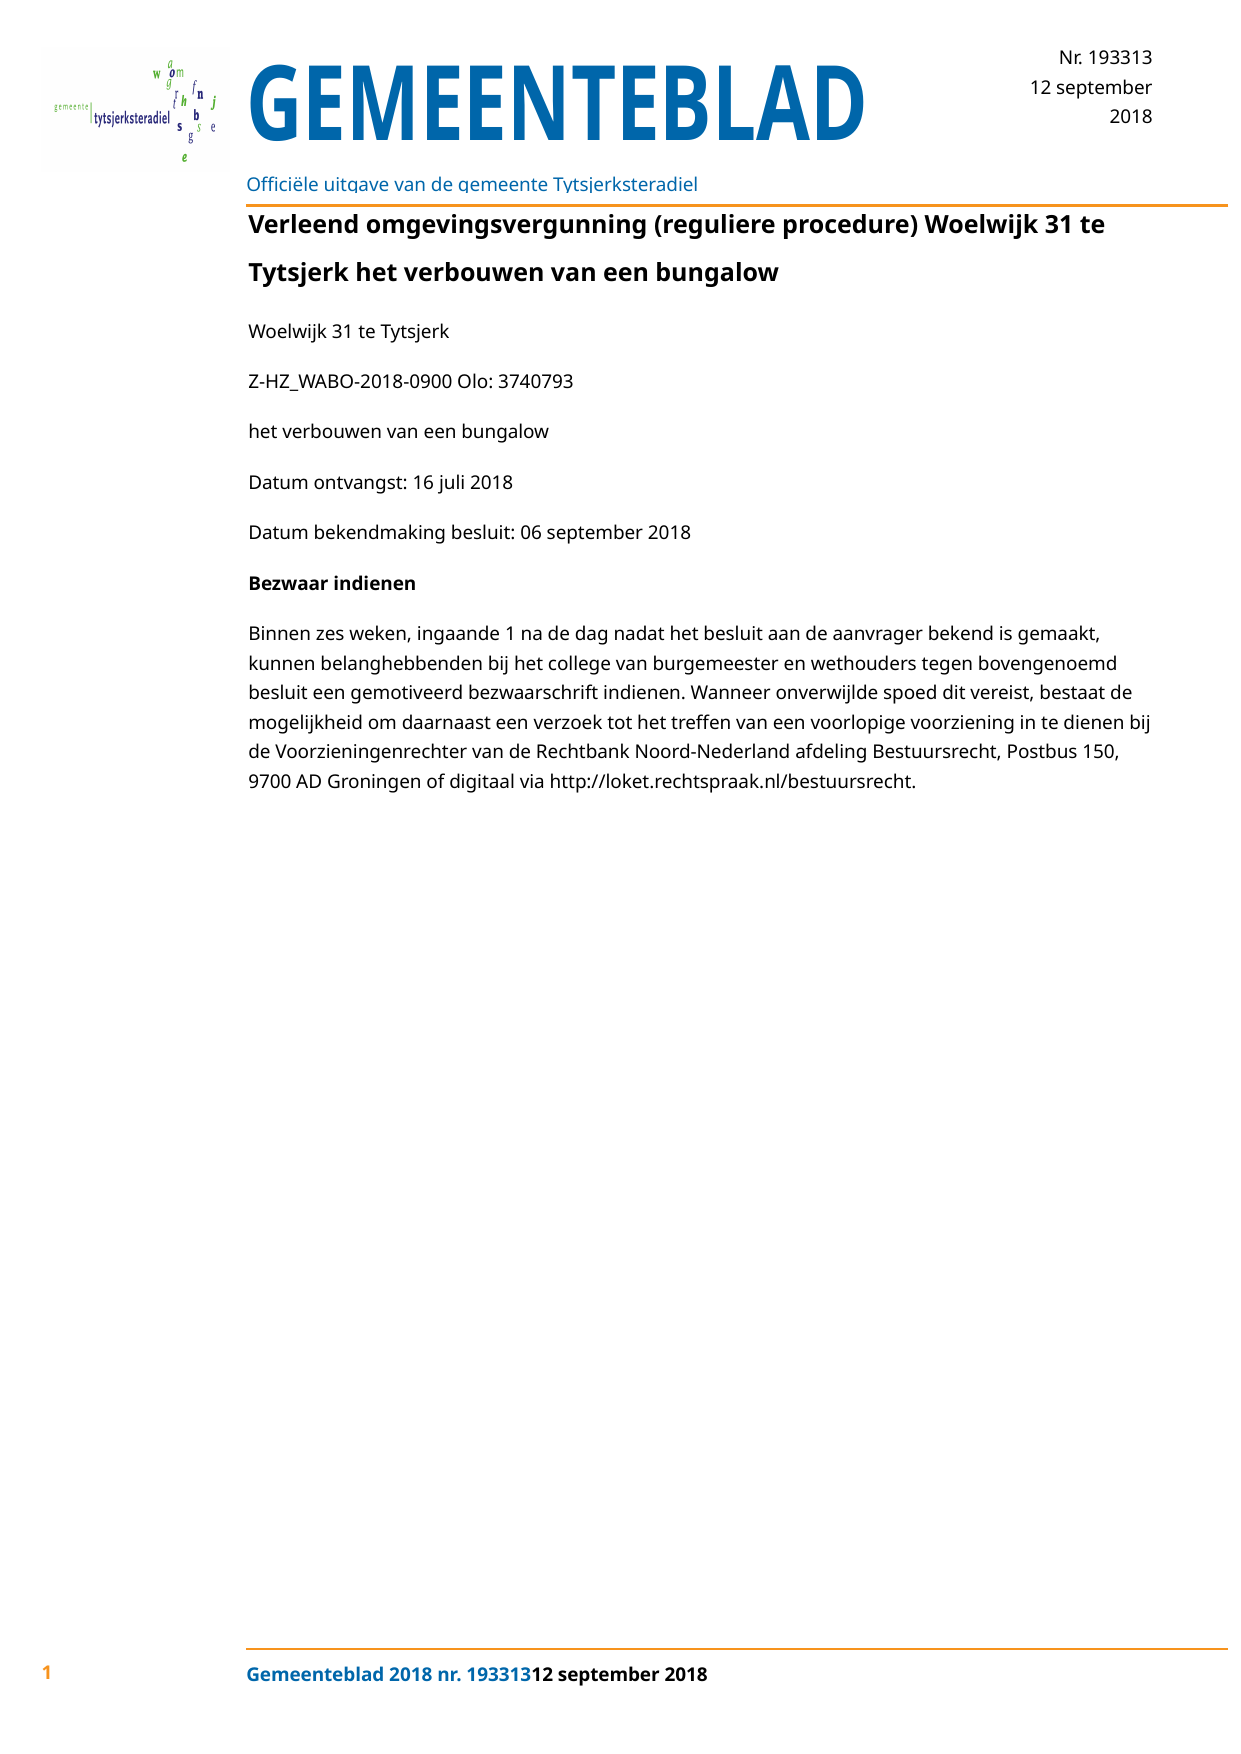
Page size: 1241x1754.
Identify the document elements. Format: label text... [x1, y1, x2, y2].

text Verleend omgevingsvergunning (reguliere procedure) Woelwijk 31 te Tytsjerk het verbouwen van een bungalow [248, 207, 1152, 288]
text Datum bekendmaking besluit: 06 september 2018 [248, 519, 1152, 545]
text Woelwijk 31 te Tytsjerk [248, 318, 1152, 344]
text Z-HZ_WABO-2018-0900 Olo: 3740793 [248, 368, 1152, 394]
text Datum ontvangst: 16 juli 2018 [248, 469, 1152, 495]
text Binnen zes weken, ingaande 1 na de dag nadat het besluit aan de aanvrager bekend is gemaakt, kunnen belanghebbenden bij het college van burgemeester en wethouders tegen bovengenoemd besluit een gemotiveerd bezwaarschrift indienen. Wanneer onverwijlde spoed dit vereist, bestaat de mogelijkheid om daarnaast een verzoek tot het treffen van een voorlopige voorziening in te dienen bij de Voorzieningenrechter van de Rechtbank Noord-Nederland afdeling Bestuursrecht, Postbus 150, 9700 AD Groningen of digitaal via http://loket.rechtspraak.nl/bestuursrecht. [248, 620, 1152, 794]
picture [41, 47, 231, 172]
text Bezwaar indienen [248, 570, 1152, 596]
text het verbouwen van een bungalow [248, 419, 1152, 444]
